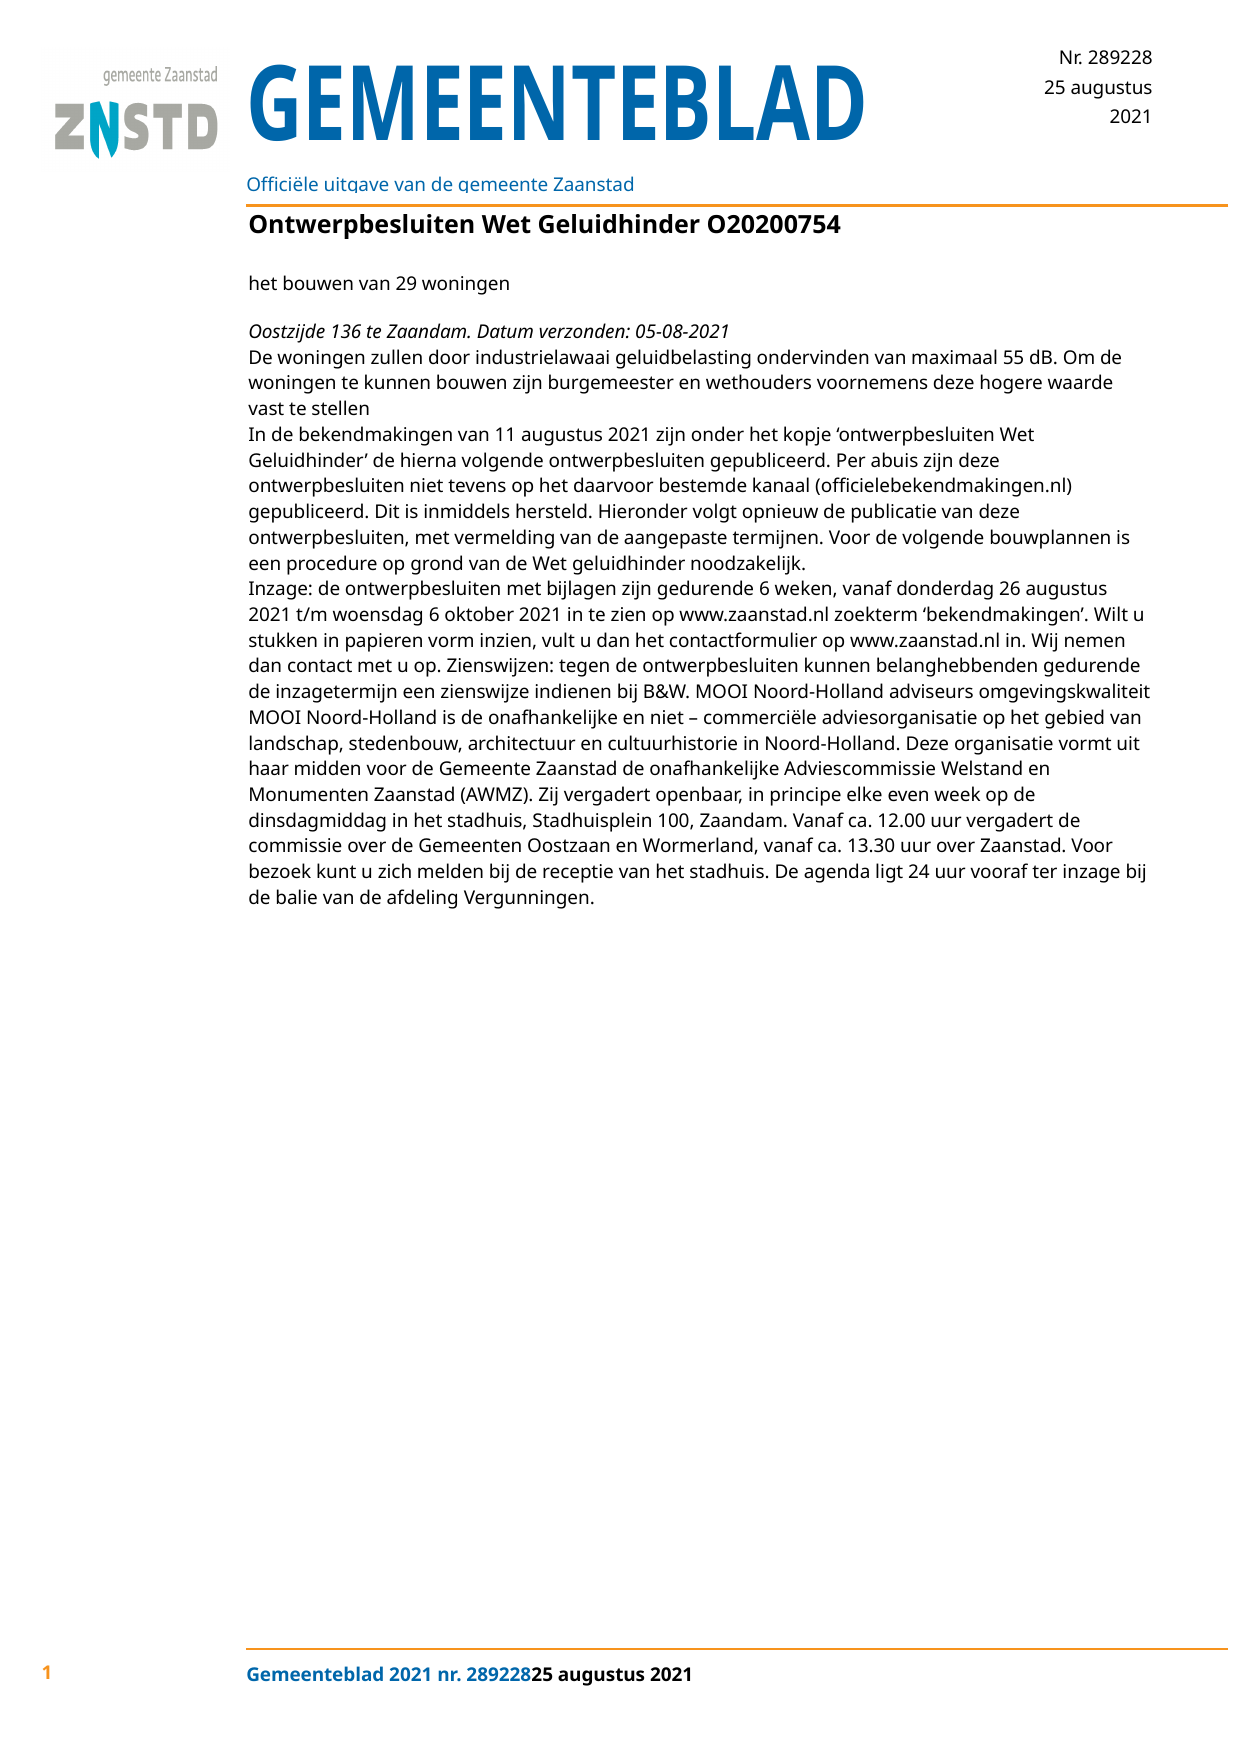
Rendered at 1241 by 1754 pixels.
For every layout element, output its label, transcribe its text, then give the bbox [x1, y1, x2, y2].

text Oostzijde 136 te Zaandam. Datum verzonden: 05-08-2021 [248, 318, 1152, 344]
text Ontwerpbesluiten Wet Geluidhinder O20200754 [248, 207, 1152, 241]
text In de bekendmakingen van 11 augustus 2021 zijn onder het kopje ‘ontwerpbesluiten Wet Geluidhinder’ de hierna volgende ontwerpbesluiten gepubliceerd. Per abuis zijn deze ontwerpbesluiten niet tevens op het daarvoor bestemde kanaal (officielebekendmakingen.nl) gepubliceerd. Dit is inmiddels hersteld. Hieronder volgt opnieuw de publicatie van deze ontwerpbesluiten, met vermelding van de aangepaste termijnen. Voor de volgende bouwplannen is een procedure op grond van de Wet geluidhinder noodzakelijk. [248, 421, 1152, 575]
text Inzage: de ontwerpbesluiten met bijlagen zijn gedurende 6 weken, vanaf donderdag 26 augustus 2021 t/m woensdag 6 oktober 2021 in te zien op www.zaanstad.nl zoekterm ‘bekendmakingen’. Wilt u stukken in papieren vorm inzien, vult u dan het contactformulier op www.zaanstad.nl in. Wij nemen dan contact met u op. Zienswijzen: tegen de ontwerpbesluiten kunnen belanghebbenden gedurende de inzagetermijn een zienswijze indienen bij B&W. MOOI Noord-Holland adviseurs omgevingskwaliteit MOOI Noord-Holland is de onafhankelijke en niet – commerciële adviesorganisatie op het gebied van landschap, stedenbouw, architectuur en cultuurhistorie in Noord-Holland. Deze organisatie vormt uit haar midden voor de Gemeente Zaanstad de onafhankelijke Adviescommissie Welstand en Monumenten Zaanstad (AWMZ). Zij vergadert openbaar, in principe elke even week op de dinsdagmiddag in het stadhuis, Stadhuisplein 100, Zaandam. Vanaf ca. 12.00 uur vergadert de commissie over de Gemeenten Oostzaan en Wormerland, vanaf ca. 13.30 uur over Zaanstad. Voor bezoek kunt u zich melden bij de receptie van het stadhuis. De agenda ligt 24 uur vooraf ter inzage bij de balie van de afdeling Vergunningen. [248, 575, 1152, 910]
text De woningen zullen door industrielawaai geluidbelasting ondervinden van maximaal 55 dB. Om de woningen te kunnen bouwen zijn burgemeester en wethouders voornemens deze hogere waarde vast te stellen [248, 344, 1152, 421]
picture [41, 47, 231, 172]
text het bouwen van 29 woningen [248, 270, 1152, 296]
